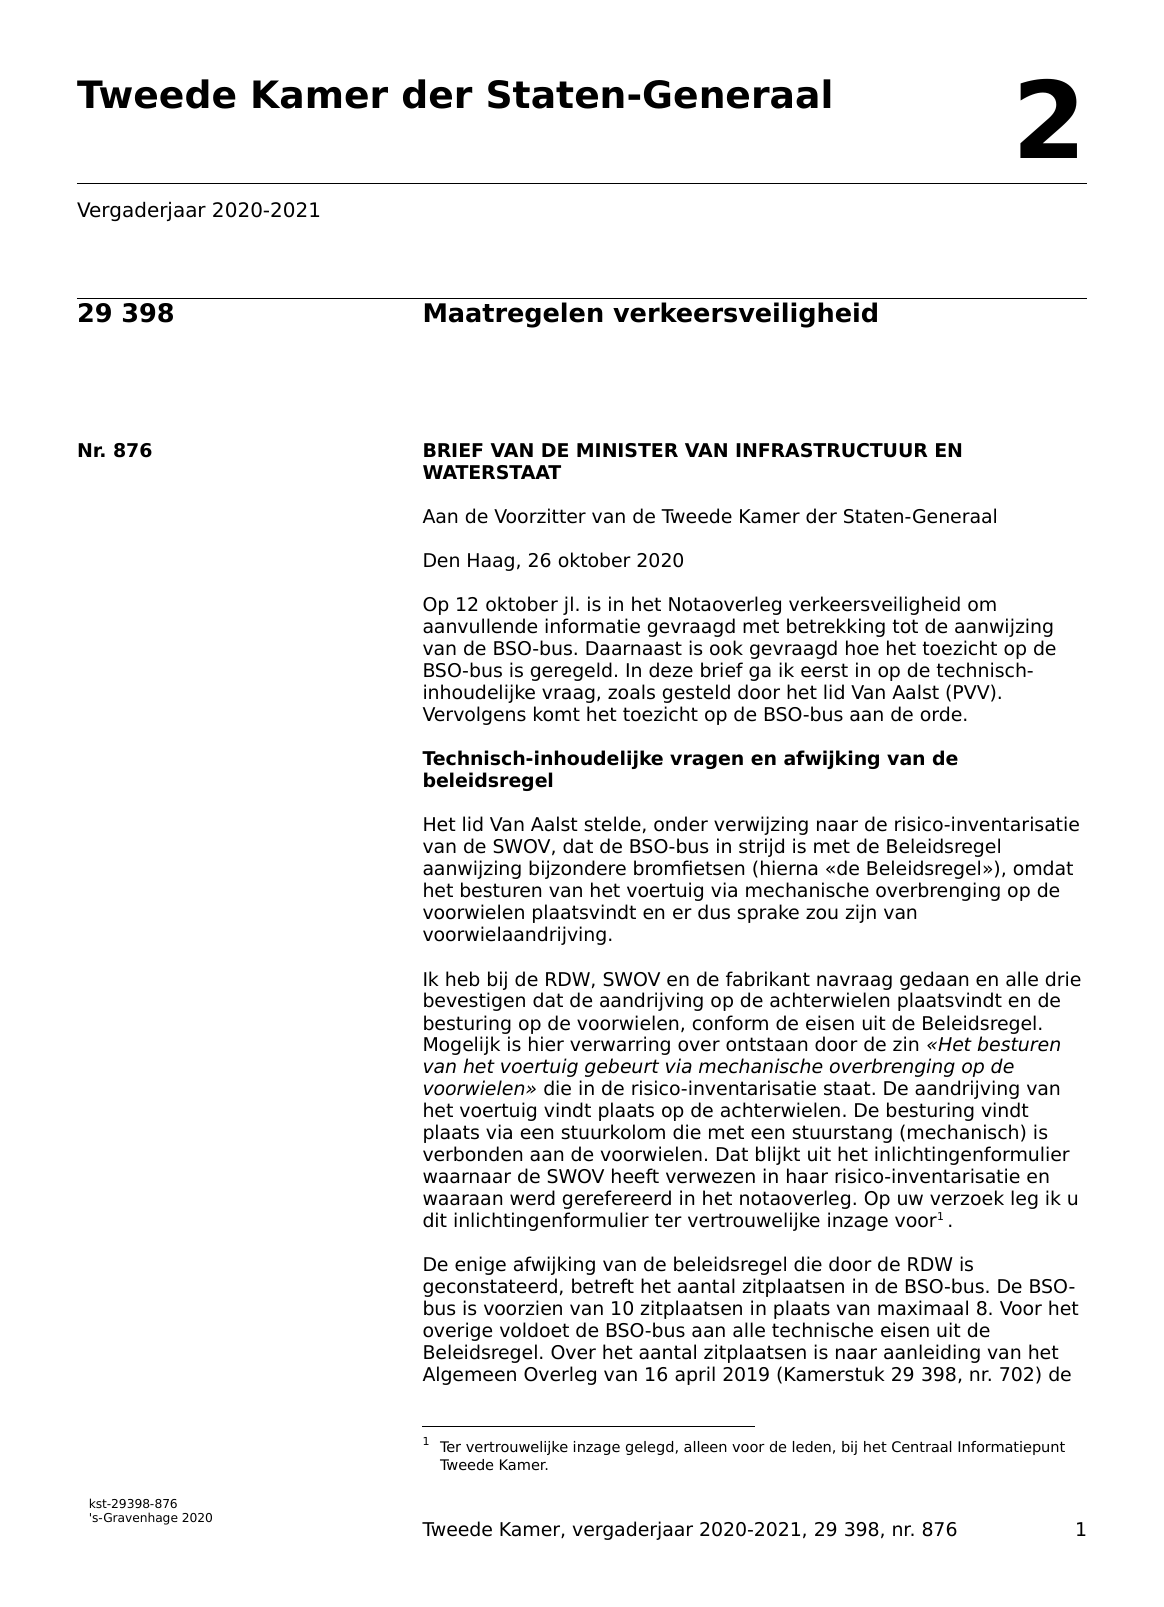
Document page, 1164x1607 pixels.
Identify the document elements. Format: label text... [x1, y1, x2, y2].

text Den Haag, 26 oktober 2020 [422, 550, 1087, 572]
text Op 12 oktober jl. is in het Notaoverleg verkeersveiligheid om aanvullende informatie gevraagd met betrekking tot de aanwijzing van de BSO-bus. Daarnaast is ook gevraagd hoe het toezicht op de BSO-bus is geregeld. In deze brief ga ik eerst in op de technisch-inhoudelijke vraag, zoals gesteld door het lid Van Aalst (PVV). Vervolgens komt het toezicht op de BSO-bus aan de orde. [422, 594, 1087, 726]
text De enige afwijking van de beleidsregel die door de RDW is geconstateerd, betreft het aantal zitplaatsen in de BSO-bus. De BSO-bus is voorzien van 10 zitplaatsen in plaats van maximaal 8. Voor het overige voldoet de BSO-bus aan alle technische eisen uit de Beleidsregel. Over het aantal zitplaatsen is naar aanleiding van het Algemeen Overleg van 16 april 2019 (Kamerstuk 29 398, nr. 702) de [422, 1254, 1087, 1386]
text Aan de Voorzitter van de Tweede Kamer der Staten-Generaal [422, 506, 1087, 528]
table_cell Vergaderjaar 2020-2021 [77, 184, 1087, 298]
subtitle Nr. 876 BRIEF VAN DE MINISTER VAN INFRASTRUCTUUR EN WATERSTAAT [77, 440, 1087, 484]
table_header 2 [886, 59, 1087, 183]
text Ter vertrouwelijke inzage gelegd, alleen voor de leden, bij het Centraal Informatiepunt Tweede Kamer. [422, 1435, 1087, 1474]
table_header Tweede Kamer der Staten-Generaal [77, 59, 886, 183]
text kst-29398-876 [88, 1497, 323, 1511]
text Het lid Van Aalst stelde, onder verwijzing naar de risico-inventarisatie van de SWOV, dat de BSO-bus in strijd is met de Beleidsregel aanwijzing bijzondere bromfietsen (hierna «de Beleidsregel»), omdat het besturen van het voertuig via mechanische overbrenging op de voorwielen plaatsvindt en er dus sprake zou zijn van voorwielaandrijving. [422, 814, 1087, 946]
text 's-Gravenhage 2020 [88, 1511, 323, 1525]
text Ik heb bij de RDW, SWOV en de fabrikant navraag gedaan en alle drie bevestigen dat de aandrijving op de achterwielen plaatsvindt en de besturing op de voorwielen, conform de eisen uit de Beleidsregel. Mogelijk is hier verwarring over ontstaan door de zin «Het besturen van het voertuig gebeurt via mechanische overbrenging op de voorwielen» die in de risico-inventarisatie staat. De aandrijving van het voertuig vindt plaats op de achterwielen. De besturing vindt plaats via een stuurkolom die met een stuurstang (mechanisch) is verbonden aan de voorwielen. Dat blijkt uit het inlichtingenformulier waarnaar de SWOV heeft verwezen in haar risico-inventarisatie en waaraan werd gerefereerd in het notaoverleg. Op uw verzoek leg ik u dit inlichtingenformulier ter vertrouwelijke inzage voor. [422, 968, 1087, 1232]
subtitle Technisch-inhoudelijke vragen en afwijking van de beleidsregel [422, 748, 1087, 792]
subtitle 29 398 Maatregelen verkeersveiligheid [77, 299, 1087, 329]
